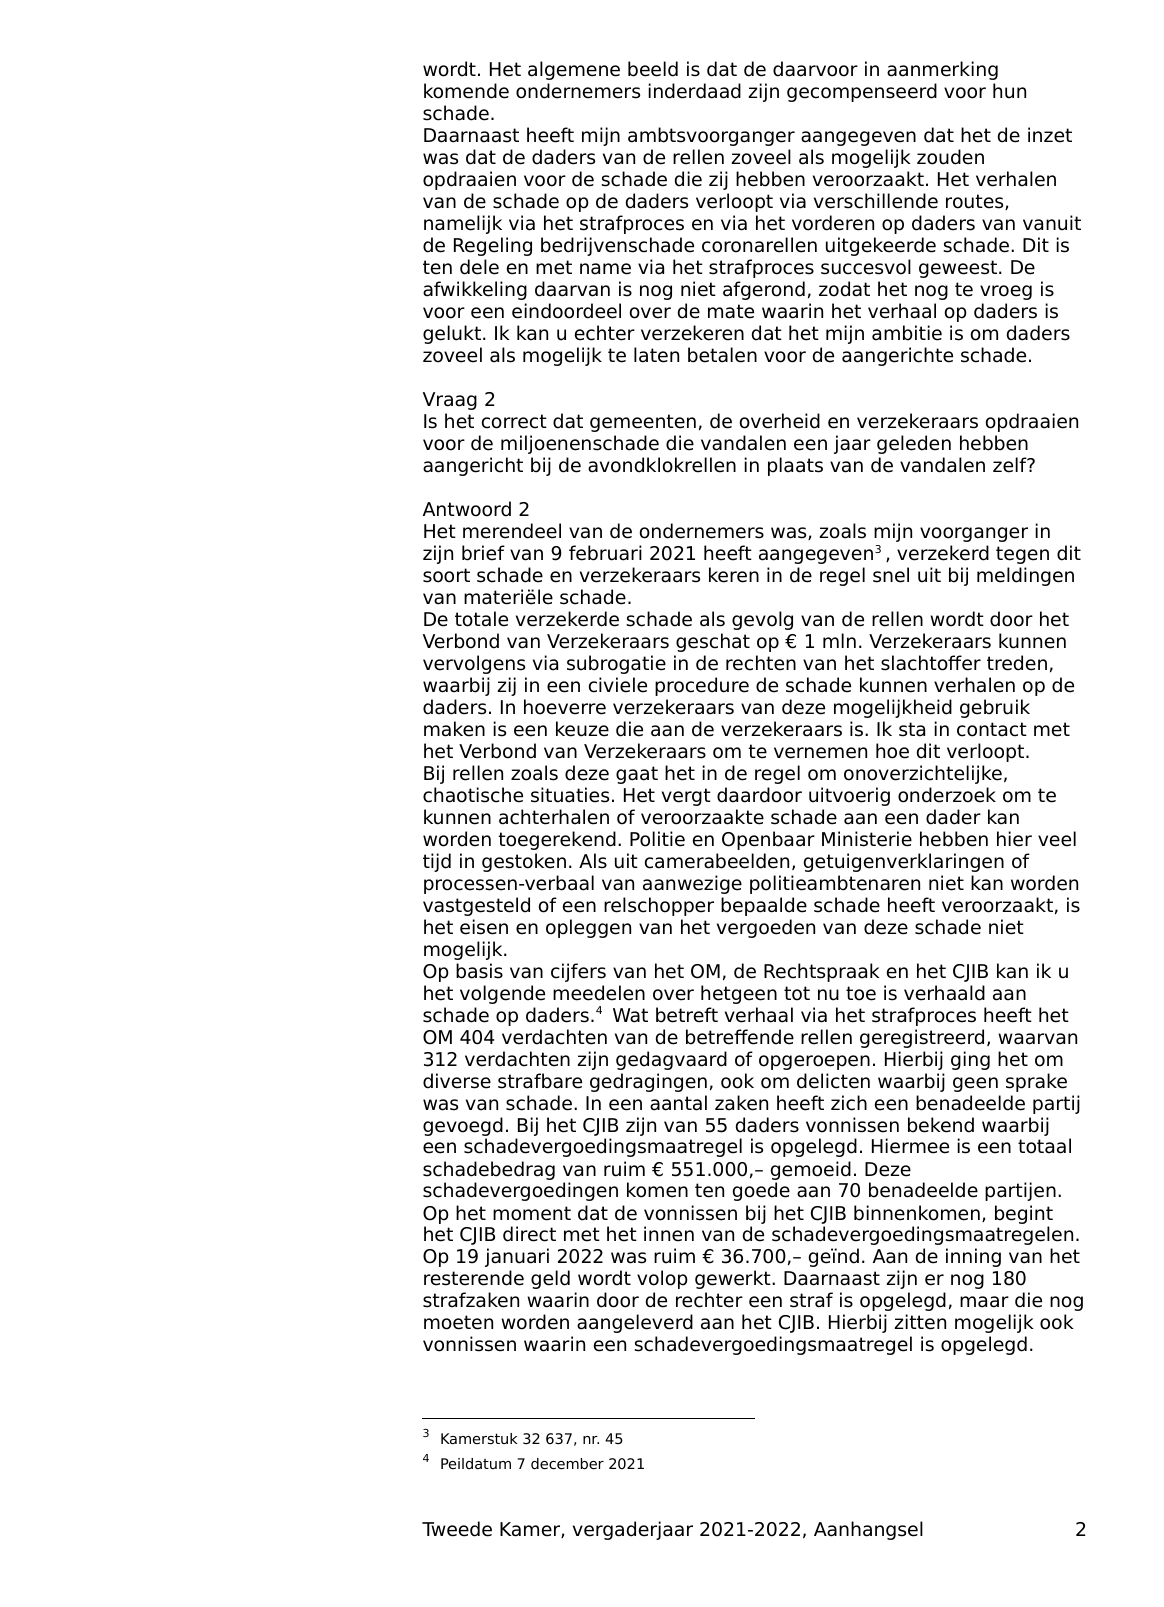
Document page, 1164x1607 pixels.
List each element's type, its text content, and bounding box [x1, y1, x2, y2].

text Antwoord 2 [422, 499, 1087, 521]
text Vraag 2 [422, 389, 1087, 411]
text Is het correct dat gemeenten, de overheid en verzekeraars opdraaien voor de miljoenenschade die vandalen een jaar geleden hebben aangericht bij de avondklokrellen in plaats van de vandalen zelf? [422, 411, 1087, 477]
text De totale verzekerde schade als gevolg van de rellen wordt door het Verbond van Verzekeraars geschat op € 1 mln. Verzekeraars kunnen vervolgens via subrogatie in de rechten van het slachtoffer treden, waarbij zij in een civiele procedure de schade kunnen verhalen op de daders. In hoeverre verzekeraars van deze mogelijkheid gebruik maken is een keuze die aan de verzekeraars is. Ik sta in contact met het Verbond van Verzekeraars om te vernemen hoe dit verloopt. [422, 609, 1087, 763]
text Bij rellen zoals deze gaat het in de regel om onoverzichtelijke, chaotische situaties. Het vergt daardoor uitvoerig onderzoek om te kunnen achterhalen of veroorzaakte schade aan een dader kan worden toegerekend. Politie en Openbaar Ministerie hebben hier veel tijd in gestoken. Als uit camerabeelden, getuigenverklaringen of processen-verbaal van aanwezige politieambtenaren niet kan worden vastgesteld of een relschopper bepaalde schade heeft veroorzaakt, is het eisen en opleggen van het vergoeden van deze schade niet mogelijk. [422, 763, 1087, 961]
text Daarnaast heeft mijn ambtsvoorganger aangegeven dat het de inzet was dat de daders van de rellen zoveel als mogelijk zouden opdraaien voor de schade die zij hebben veroorzaakt. Het verhalen van de schade op de daders verloopt via verschillende routes, namelijk via het strafproces en via het vorderen op daders van vanuit de Regeling bedrijvenschade coronarellen uitgekeerde schade. Dit is ten dele en met name via het strafproces succesvol geweest. De afwikkeling daarvan is nog niet afgerond, zodat het nog te vroeg is voor een eindoordeel over de mate waarin het verhaal op daders is gelukt. Ik kan u echter verzekeren dat het mijn ambitie is om daders zoveel als mogelijk te laten betalen voor de aangerichte schade. [422, 125, 1087, 367]
text Kamerstuk 32 637, nr. 45 [422, 1427, 1087, 1449]
text wordt. Het algemene beeld is dat de daarvoor in aanmerking komende ondernemers inderdaad zijn gecompenseerd voor hun schade. [422, 59, 1087, 125]
text Peildatum 7 december 2021 [422, 1452, 1087, 1474]
text Op basis van cijfers van het OM, de Rechtspraak en het CJIB kan ik u het volgende meedelen over hetgeen tot nu toe is verhaald aan schade op daders. Wat betreft verhaal via het strafproces heeft het OM 404 verdachten van de betreffende rellen geregistreerd, waarvan 312 verdachten zijn gedagvaard of opgeroepen. Hierbij ging het om diverse strafbare gedragingen, ook om delicten waarbij geen sprake was van schade. In een aantal zaken heeft zich een benadeelde partij gevoegd. Bij het CJIB zijn van 55 daders vonnissen bekend waarbij een schadevergoedingsmaatregel is opgelegd. Hiermee is een totaal schadebedrag van ruim € 551.000,– gemoeid. Deze schadevergoedingen komen ten goede aan 70 benadeelde partijen. Op het moment dat de vonnissen bij het CJIB binnenkomen, begint het CJIB direct met het innen van de schadevergoedingsmaatregelen. Op 19 januari 2022 was ruim € 36.700,– geïnd. Aan de inning van het resterende geld wordt volop gewerkt. Daarnaast zijn er nog 180 strafzaken waarin door de rechter een straf is opgelegd, maar die nog moeten worden aangeleverd aan het CJIB. Hierbij zitten mogelijk ook vonnissen waarin een schadevergoedingsmaatregel is opgelegd. [422, 961, 1087, 1356]
text Het merendeel van de ondernemers was, zoals mijn voorganger in zijn brief van 9 februari 2021 heeft aangegeven, verzekerd tegen dit soort schade en verzekeraars keren in de regel snel uit bij meldingen van materiële schade. [422, 521, 1087, 609]
